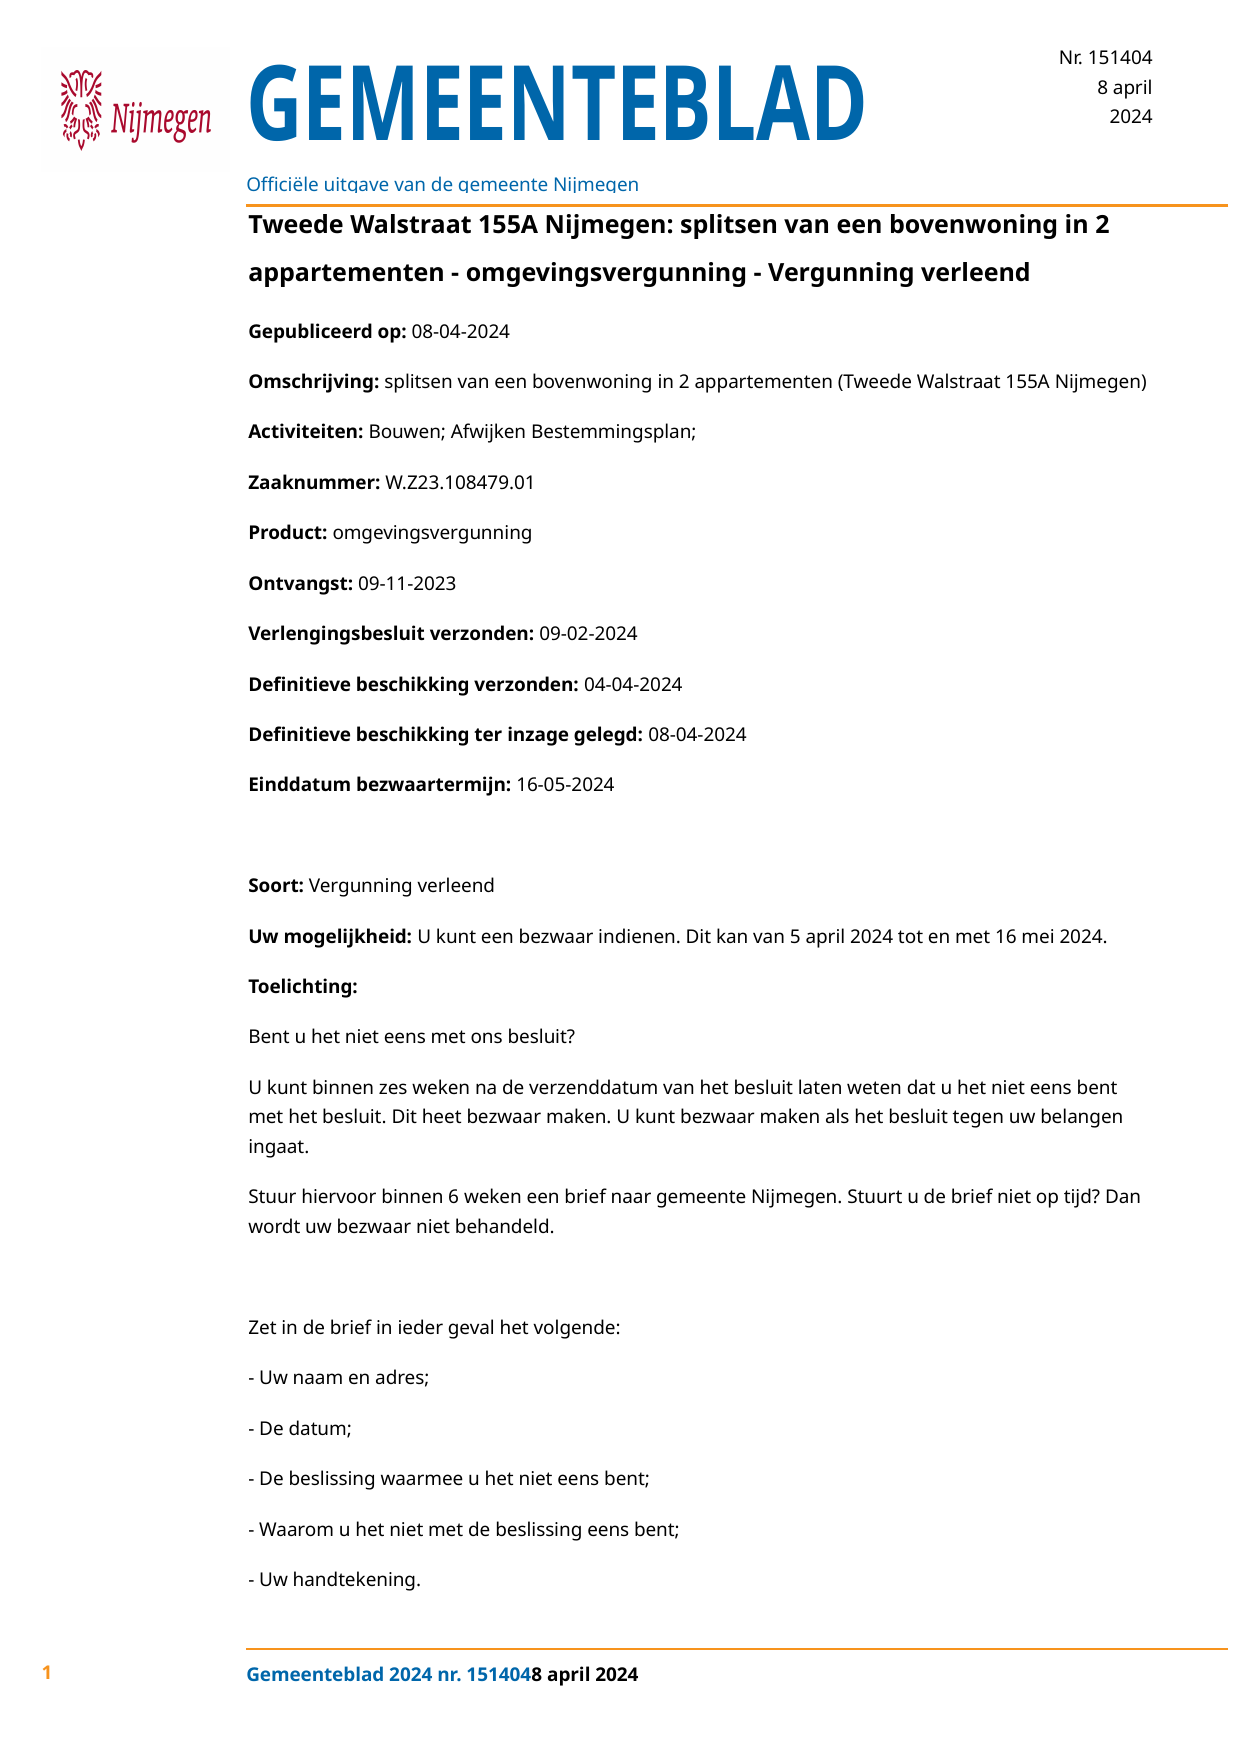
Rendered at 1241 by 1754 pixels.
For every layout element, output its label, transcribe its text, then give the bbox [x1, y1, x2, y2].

text - Uw naam en adres; [248, 1364, 1152, 1390]
text - De beslissing waarmee u het niet eens bent; [248, 1465, 1152, 1491]
text Stuur hiervoor binnen 6 weken een brief naar gemeente Nijmegen. Stuurt u de brief niet op tijd? Dan wordt uw bezwaar niet behandeld. [248, 1184, 1152, 1239]
text Definitieve beschikking ter inzage gelegd: 08-04-2024 [248, 721, 1152, 747]
text Ontvangst: 09-11-2023 [248, 570, 1152, 596]
text Tweede Walstraat 155A Nijmegen: splitsen van een bovenwoning in 2 appartementen - omgevingsvergunning - Vergunning verleend [248, 207, 1152, 288]
text - De datum; [248, 1415, 1152, 1441]
text Gepubliceerd op: 08-04-2024 [248, 318, 1152, 344]
text Product: omgevingsvergunning [248, 519, 1152, 545]
text - Uw handtekening. [248, 1566, 1152, 1592]
text U kunt binnen zes weken na de verzenddatum van het besluit laten weten dat u het niet eens bent met het besluit. Dit heet bezwaar maken. U kunt bezwaar maken als het besluit tegen uw belangen ingaat. [248, 1074, 1152, 1159]
text Toelichting: [248, 973, 1152, 999]
text Einddatum bezwaartermijn: 16-05-2024 [248, 772, 1152, 797]
picture [41, 47, 231, 172]
text Verlengingsbesluit verzonden: 09-02-2024 [248, 620, 1152, 646]
text Zaaknummer: W.Z23.108479.01 [248, 469, 1152, 495]
text Zet in de brief in ieder geval het volgende: [248, 1314, 1152, 1340]
text - Waarom u het niet met de beslissing eens bent; [248, 1516, 1152, 1542]
text Definitieve beschikking verzonden: 04-04-2024 [248, 671, 1152, 697]
text Activiteiten: Bouwen; Afwijken Bestemmingsplan; [248, 419, 1152, 444]
text Soort: Vergunning verleend [248, 872, 1152, 898]
text Uw mogelijkheid: U kunt een bezwaar indienen. Dit kan van 5 april 2024 tot en met 16 mei 2024. [248, 923, 1152, 949]
text Omschrijving: splitsen van een bovenwoning in 2 appartementen (Tweede Walstraat 155A Nijmegen) [248, 368, 1152, 394]
text Bent u het niet eens met ons besluit? [248, 1024, 1152, 1049]
